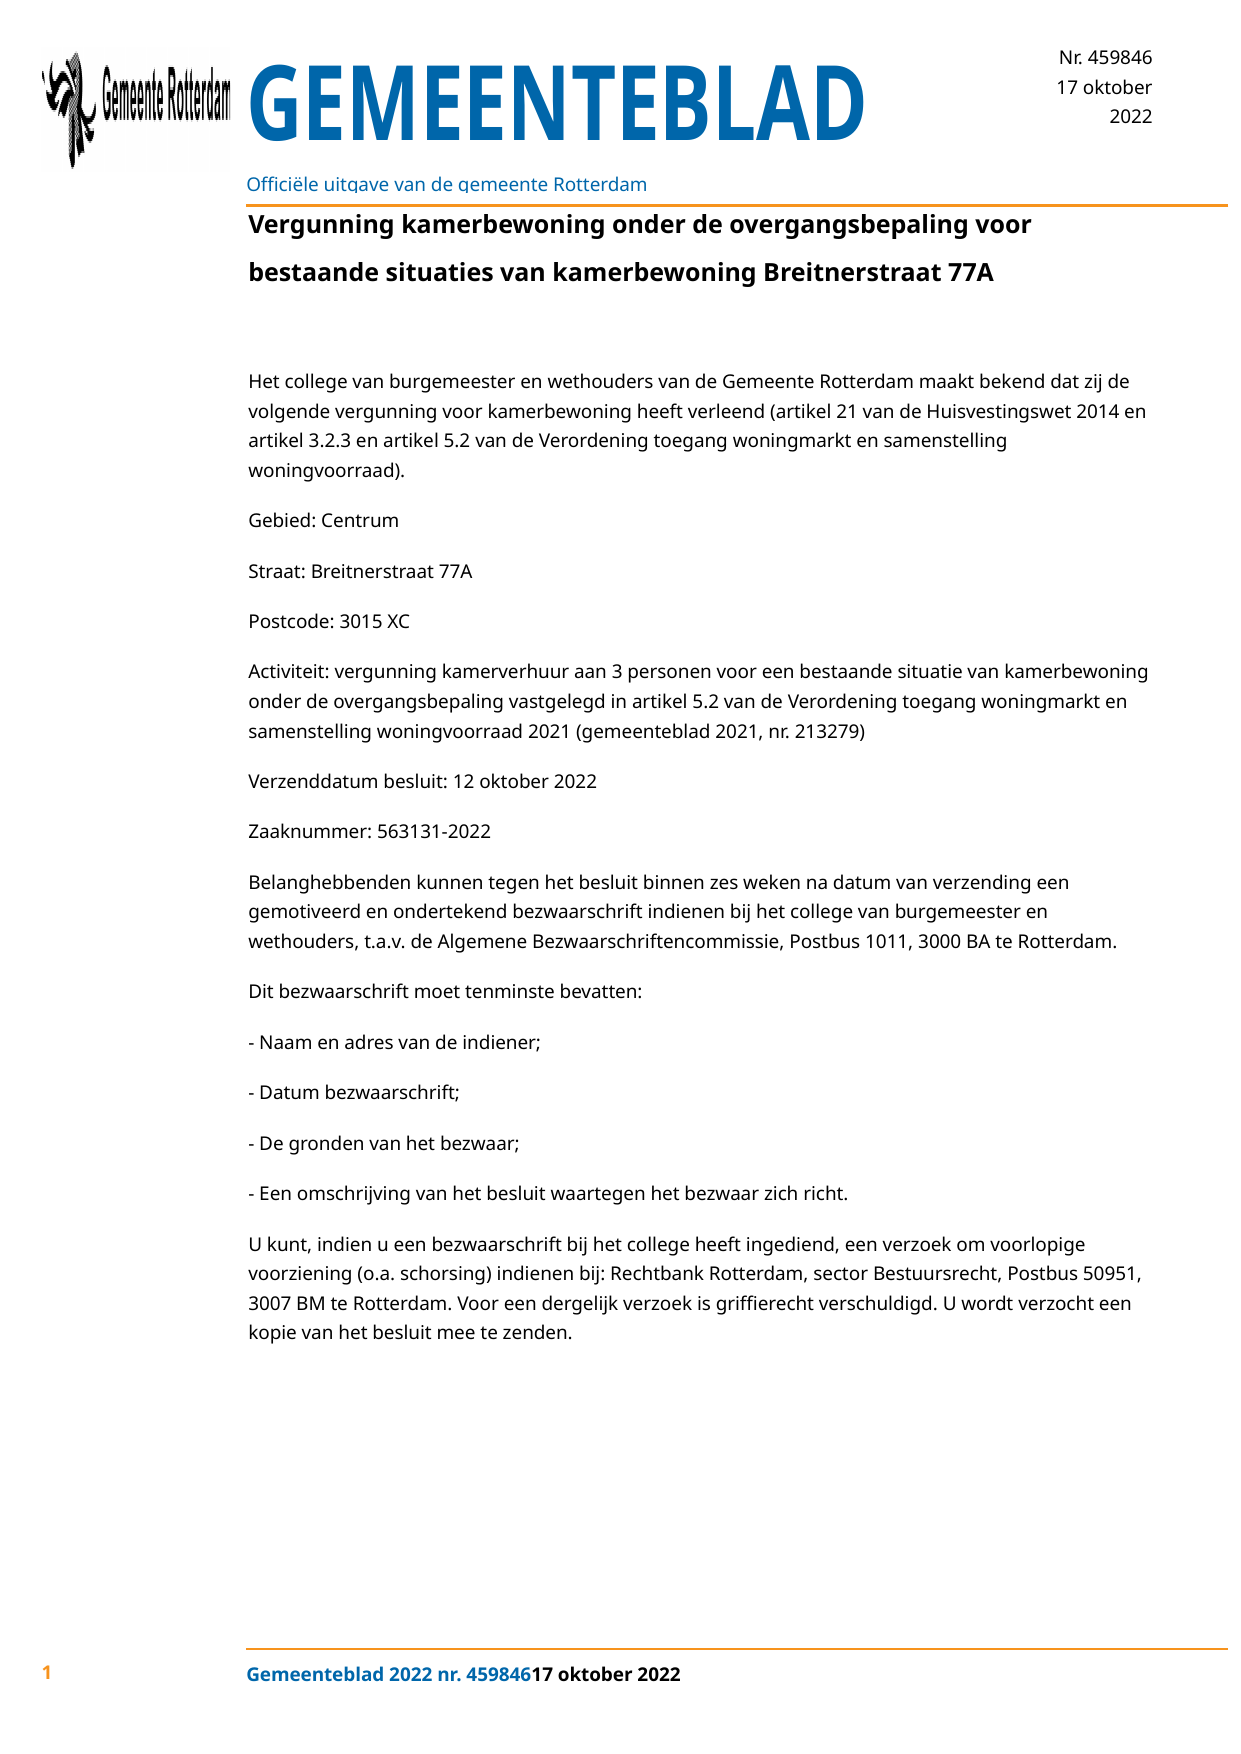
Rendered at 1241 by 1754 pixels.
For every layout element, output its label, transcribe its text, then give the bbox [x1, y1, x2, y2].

picture [41, 47, 231, 172]
text Straat: Breitnerstraat 77A [248, 558, 1152, 584]
text Het college van burgemeester en wethouders van de Gemeente Rotterdam maakt bekend dat zij de volgende vergunning voor kamerbewoning heeft verleend (artikel 21 van de Huisvestingswet 2014 en artikel 3.2.3 en artikel 5.2 van de Verordening toegang woningmarkt en samenstelling woningvoorraad). [248, 368, 1152, 483]
text U kunt, indien u een bezwaarschrift bij het college heeft ingediend, een verzoek om voorlopige voorziening (o.a. schorsing) indienen bij: Rechtbank Rotterdam, sector Bestuursrecht, Postbus 50951, 3007 BM te Rotterdam. Voor een dergelijk verzoek is griffierecht verschuldigd. U wordt verzocht een kopie van het besluit mee te zenden. [248, 1231, 1152, 1345]
text Dit bezwaarschrift moet tenminste bevatten: [248, 979, 1152, 1004]
text - De gronden van het bezwaar; [248, 1130, 1152, 1156]
text Vergunning kamerbewoning onder de overgangsbepaling voor bestaande situaties van kamerbewoning Breitnerstraat 77A [248, 207, 1152, 288]
text - Een omschrijving van het besluit waartegen het bezwaar zich richt. [248, 1180, 1152, 1206]
text Activiteit: vergunning kamerverhuur aan 3 personen voor een bestaande situatie van kamerbewoning onder de overgangsbepaling vastgelegd in artikel 5.2 van de Verordening toegang woningmarkt en samenstelling woningvoorraad 2021 (gemeenteblad 2021, nr. 213279) [248, 659, 1152, 744]
text Gebied: Centrum [248, 507, 1152, 533]
text Postcode: 3015 XC [248, 608, 1152, 634]
text Zaaknummer: 563131-2022 [248, 819, 1152, 844]
text Verzenddatum besluit: 12 oktober 2022 [248, 768, 1152, 794]
text - Datum bezwaarschrift; [248, 1079, 1152, 1105]
text Belanghebbenden kunnen tegen het besluit binnen zes weken na datum van verzending een gemotiveerd en ondertekend bezwaarschrift indienen bij het college van burgemeester en wethouders, t.a.v. de Algemene Bezwaarschriftencommissie, Postbus 1011, 3000 BA te Rotterdam. [248, 869, 1152, 954]
text - Naam en adres van de indiener; [248, 1029, 1152, 1055]
